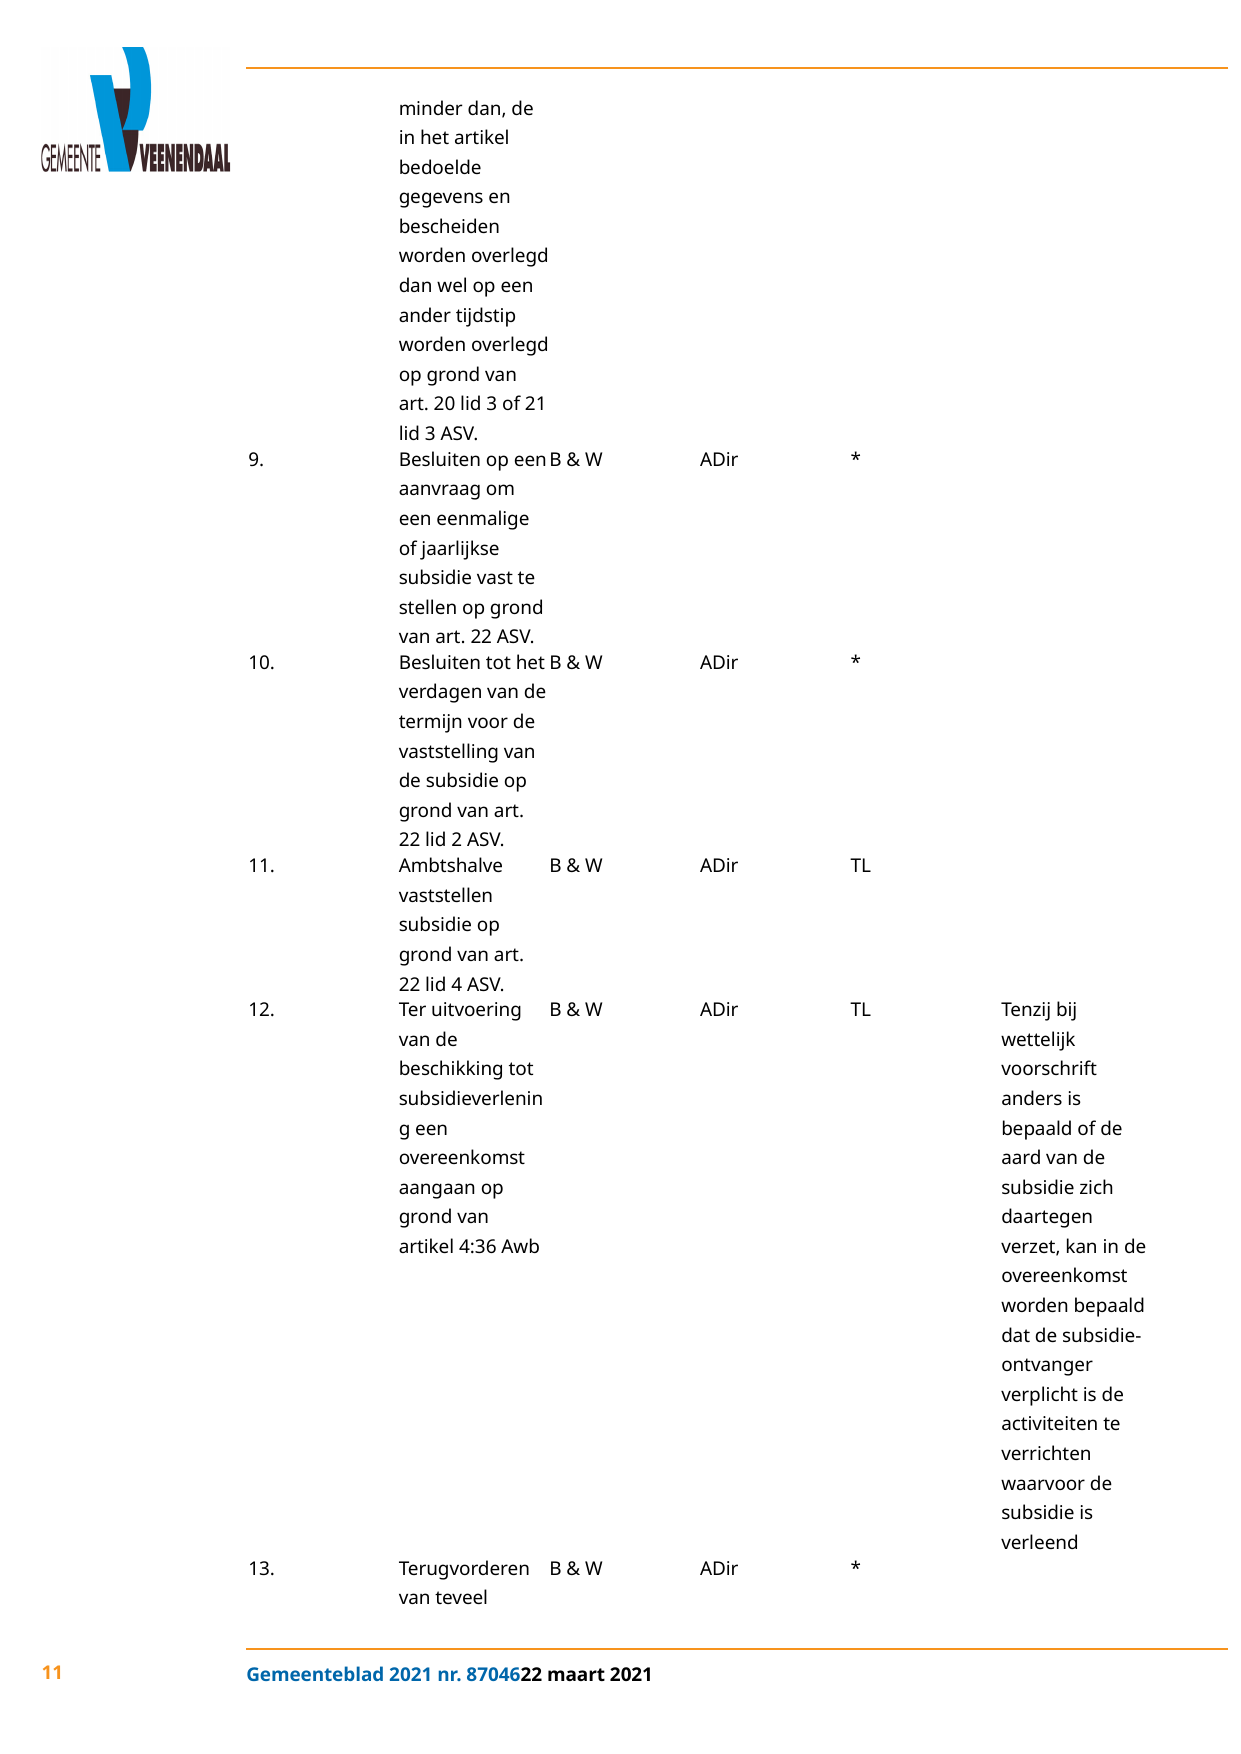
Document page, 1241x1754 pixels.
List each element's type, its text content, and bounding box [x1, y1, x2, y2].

table_cell [1001, 649, 1152, 852]
table_cell [248, 446, 398, 649]
table_cell ADir [700, 649, 850, 852]
table_cell B & W [549, 649, 700, 852]
table_cell TL [850, 853, 1001, 996]
picture [123, 47, 231, 172]
table_cell [1001, 1555, 1152, 1610]
table_cell Tenzij bij wettelijk voorschrift anders is bepaald of de aard van de subsidie zich daartegen verzet, kan in de overeenkomst worden bepaald dat de subsidie-ontvanger verplicht is de activiteiten te verrichten waarvoor de subsidie is verleend [1001, 996, 1152, 1555]
table_cell [248, 95, 398, 446]
table_cell * [850, 649, 1001, 852]
table_cell [1001, 853, 1152, 996]
table_cell TL [850, 996, 1001, 1555]
table_cell ADir [700, 853, 850, 996]
table_cell [248, 649, 398, 852]
table_cell [248, 853, 398, 996]
table_cell ADir [700, 446, 850, 649]
table_cell Ter uitvoering van de beschikking tot subsidieverlening een overeenkomst aangaan op grond van artikel 4:36 Awb [399, 996, 549, 1555]
table_cell [549, 95, 700, 446]
table_cell Besluiten tot het verdagen van de termijn voor de vaststelling van de subsidie op grond van art. 22 lid 2 ASV. [399, 649, 549, 852]
table_cell B & W [549, 996, 700, 1555]
table_cell minder dan, de in het artikel bedoelde gegevens en bescheiden worden overlegd dan wel op een ander tijdstip worden overlegd op grond van art. 20 lid 3 of 21 lid 3 ASV. [399, 95, 549, 446]
table_cell * [850, 1555, 1001, 1610]
table_cell ADir [700, 996, 850, 1555]
table_cell * [850, 446, 1001, 649]
table_cell Ambtshalve vaststellen subsidie op grond van art. 22 lid 4 ASV. [399, 853, 549, 996]
table_cell Besluiten op een aanvraag om een eenmalige of jaarlijkse subsidie vast te stellen op grond van art. 22 ASV. [399, 446, 549, 649]
table_cell ADir [700, 1555, 850, 1610]
table_cell B & W [549, 853, 700, 996]
table_cell B & W [549, 1555, 700, 1610]
table_cell [850, 95, 1001, 446]
table_cell [1001, 446, 1152, 649]
picture [41, 47, 130, 172]
table_cell Terugvorderen van teveel [399, 1555, 549, 1610]
table_cell [248, 1555, 398, 1610]
table_cell B & W [549, 446, 700, 649]
table_cell [1001, 95, 1152, 446]
table_cell [700, 95, 850, 446]
table_cell [248, 996, 398, 1555]
